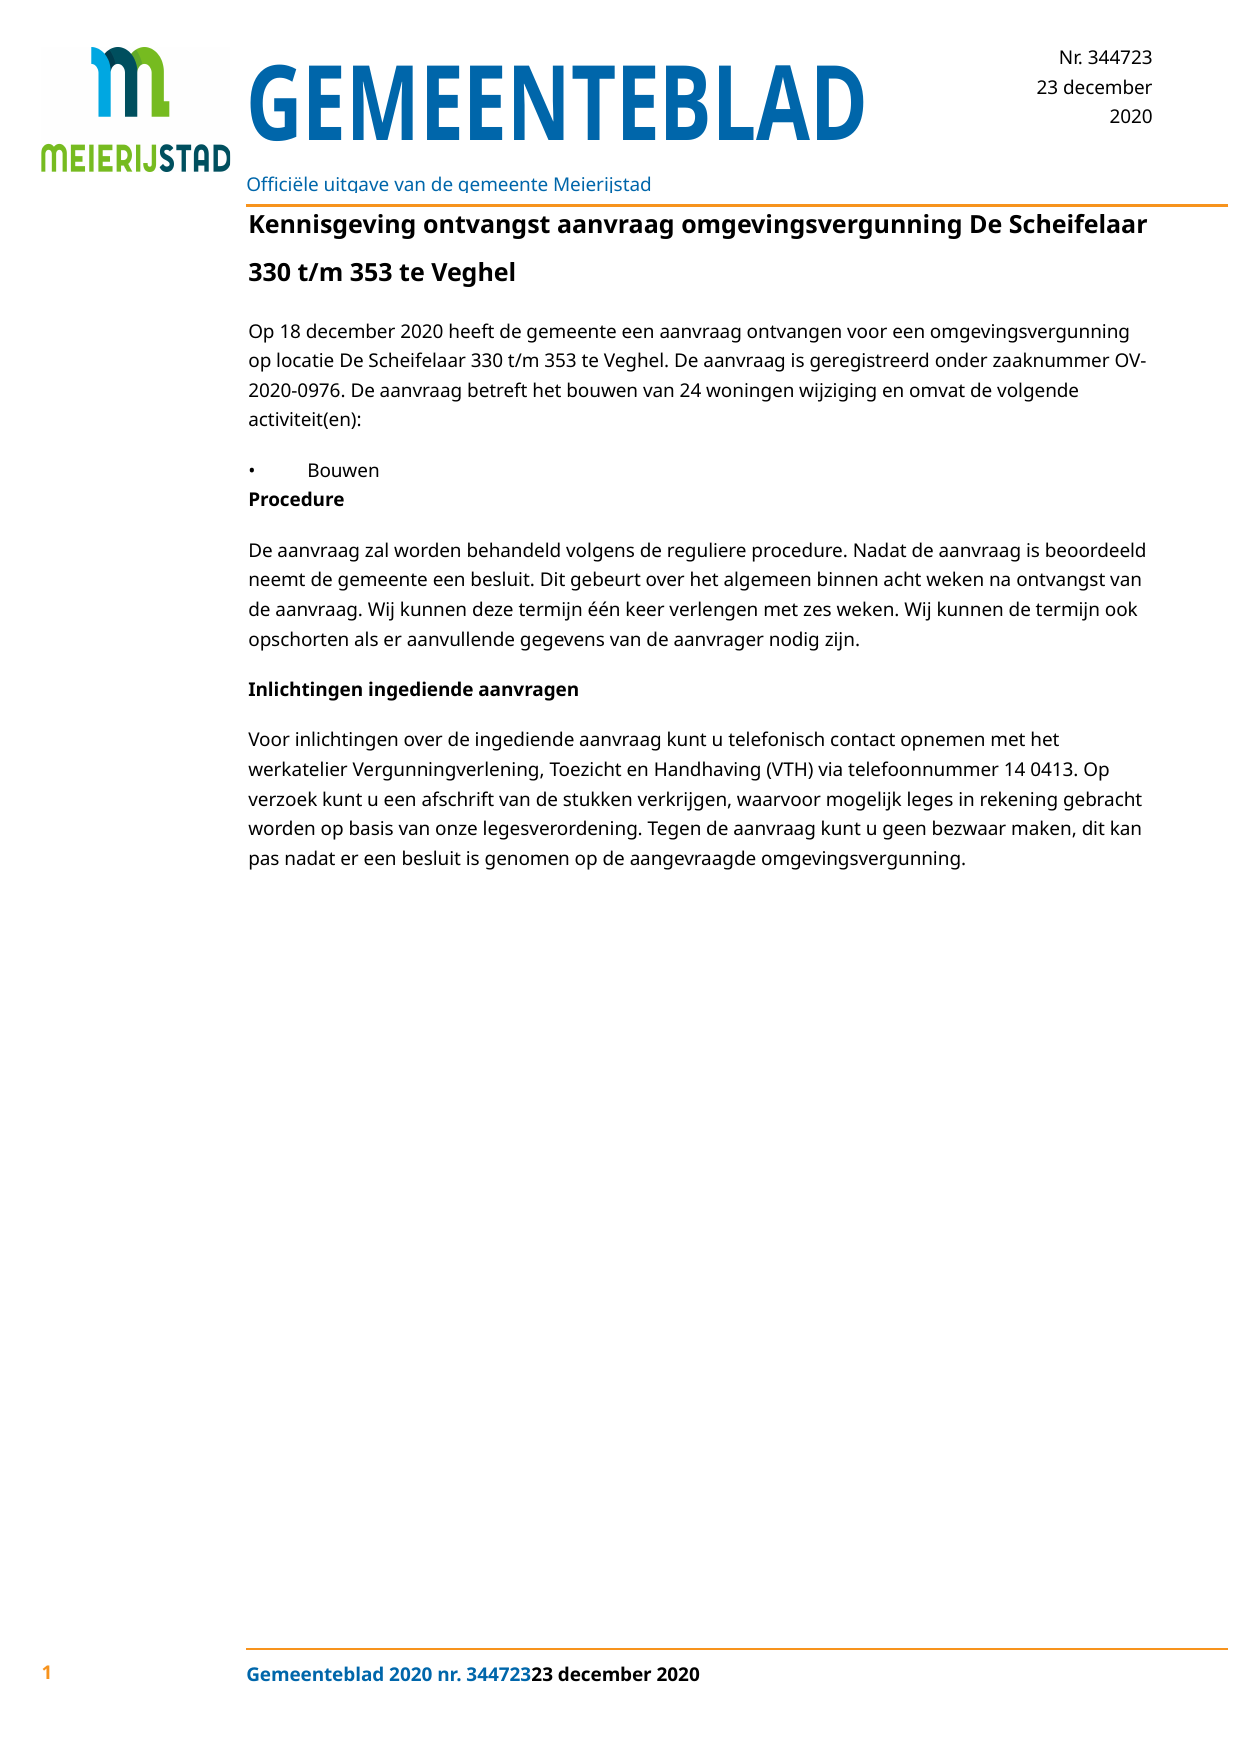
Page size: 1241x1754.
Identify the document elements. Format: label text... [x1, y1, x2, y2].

text Inlichtingen ingediende aanvragen [248, 676, 1152, 702]
text Procedure [248, 487, 1152, 512]
text Op 18 december 2020 heeft de gemeente een aanvraag ontvangen voor een omgevingsvergunning op locatie De Scheifelaar 330 t/m 353 te Veghel. De aanvraag is geregistreerd onder zaaknummer OV-2020-0976. De aanvraag betreft het bouwen van 24 woningen wijziging en omvat de volgende activiteit(en): [248, 318, 1152, 432]
text De aanvraag zal worden behandeld volgens de reguliere procedure. Nadat de aanvraag is beoordeeld neemt de gemeente een besluit. Dit gebeurt over het algemeen binnen acht weken na ontvangst van de aanvraag. Wij kunnen deze termijn één keer verlengen met zes weken. Wij kunnen de termijn ook opschorten als er aanvullende gegevens van de aanvrager nodig zijn. [248, 537, 1152, 652]
picture [41, 47, 231, 172]
text Kennisgeving ontvangst aanvraag omgevingsvergunning De Scheifelaar 330 t/m 353 te Veghel [248, 207, 1152, 288]
list Bouwen [248, 457, 1152, 483]
text Voor inlichtingen over de ingediende aanvraag kunt u telefonisch contact opnemen met het werkatelier Vergunningverlening, Toezicht en Handhaving (VTH) via telefoonnummer 14 0413. Op verzoek kunt u een afschrift van de stukken verkrijgen, waarvoor mogelijk leges in rekening gebracht worden op basis van onze legesverordening. Tegen de aanvraag kunt u geen bezwaar maken, dit kan pas nadat er een besluit is genomen op de aangevraagde omgevingsvergunning. [248, 727, 1152, 871]
